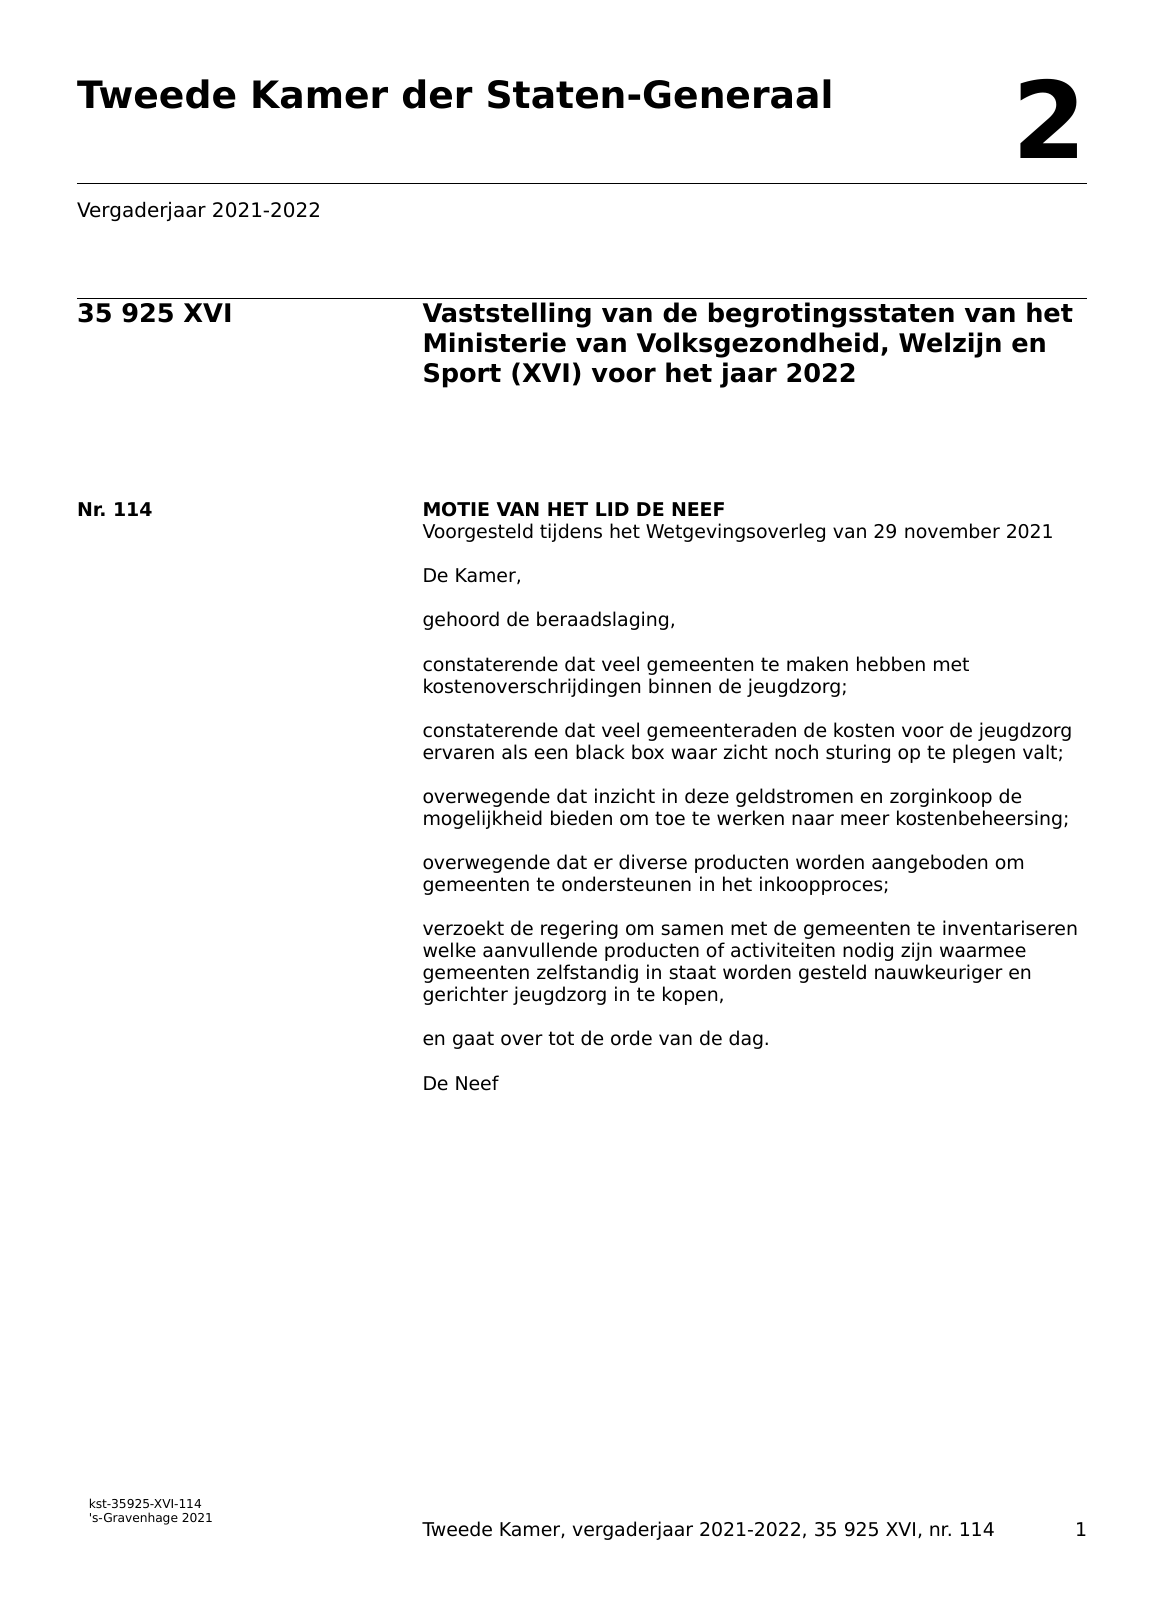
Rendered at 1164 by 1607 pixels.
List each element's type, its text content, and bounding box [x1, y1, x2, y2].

table_header Tweede Kamer der Staten-Generaal [77, 59, 886, 183]
text kst-35925-XVI-114 [88, 1497, 323, 1511]
text constaterende dat veel gemeenteraden de kosten voor de jeugdzorg ervaren als een black box waar zicht noch sturing op te plegen valt; [422, 720, 1087, 764]
text gehoord de beraadslaging, [422, 609, 1087, 631]
text Voorgesteld tijdens het Wetgevingsoverleg van 29 november 2021 [422, 521, 1087, 543]
text overwegende dat er diverse producten worden aangeboden om gemeenten te ondersteunen in het inkoopproces; [422, 852, 1087, 896]
subtitle 35 925 XVI Vaststelling van de begrotingsstaten van het Ministerie van Volksgezondheid, Welzijn en Sport (XVI) voor het jaar 2022 [77, 299, 1087, 388]
text en gaat over tot de orde van de dag. [422, 1028, 1087, 1050]
text De Kamer, [422, 565, 1087, 587]
text 's-Gravenhage 2021 [88, 1511, 323, 1525]
text verzoekt de regering om samen met de gemeenten te inventariseren welke aanvullende producten of activiteiten nodig zijn waarmee gemeenten zelfstandig in staat worden gesteld nauwkeuriger en gerichter jeugdzorg in te kopen, [422, 918, 1087, 1006]
text constaterende dat veel gemeenten te maken hebben met kostenoverschrijdingen binnen de jeugdzorg; [422, 653, 1087, 697]
table_cell Vergaderjaar 2021-2022 [77, 184, 1087, 298]
table_header 2 [886, 59, 1087, 183]
text De Neef [422, 1072, 1087, 1094]
text overwegende dat inzicht in deze geldstromen en zorginkoop de mogelijkheid bieden om toe te werken naar meer kostenbeheersing; [422, 786, 1087, 830]
subtitle Nr. 114 MOTIE VAN HET LID DE NEEF [77, 499, 1087, 521]
